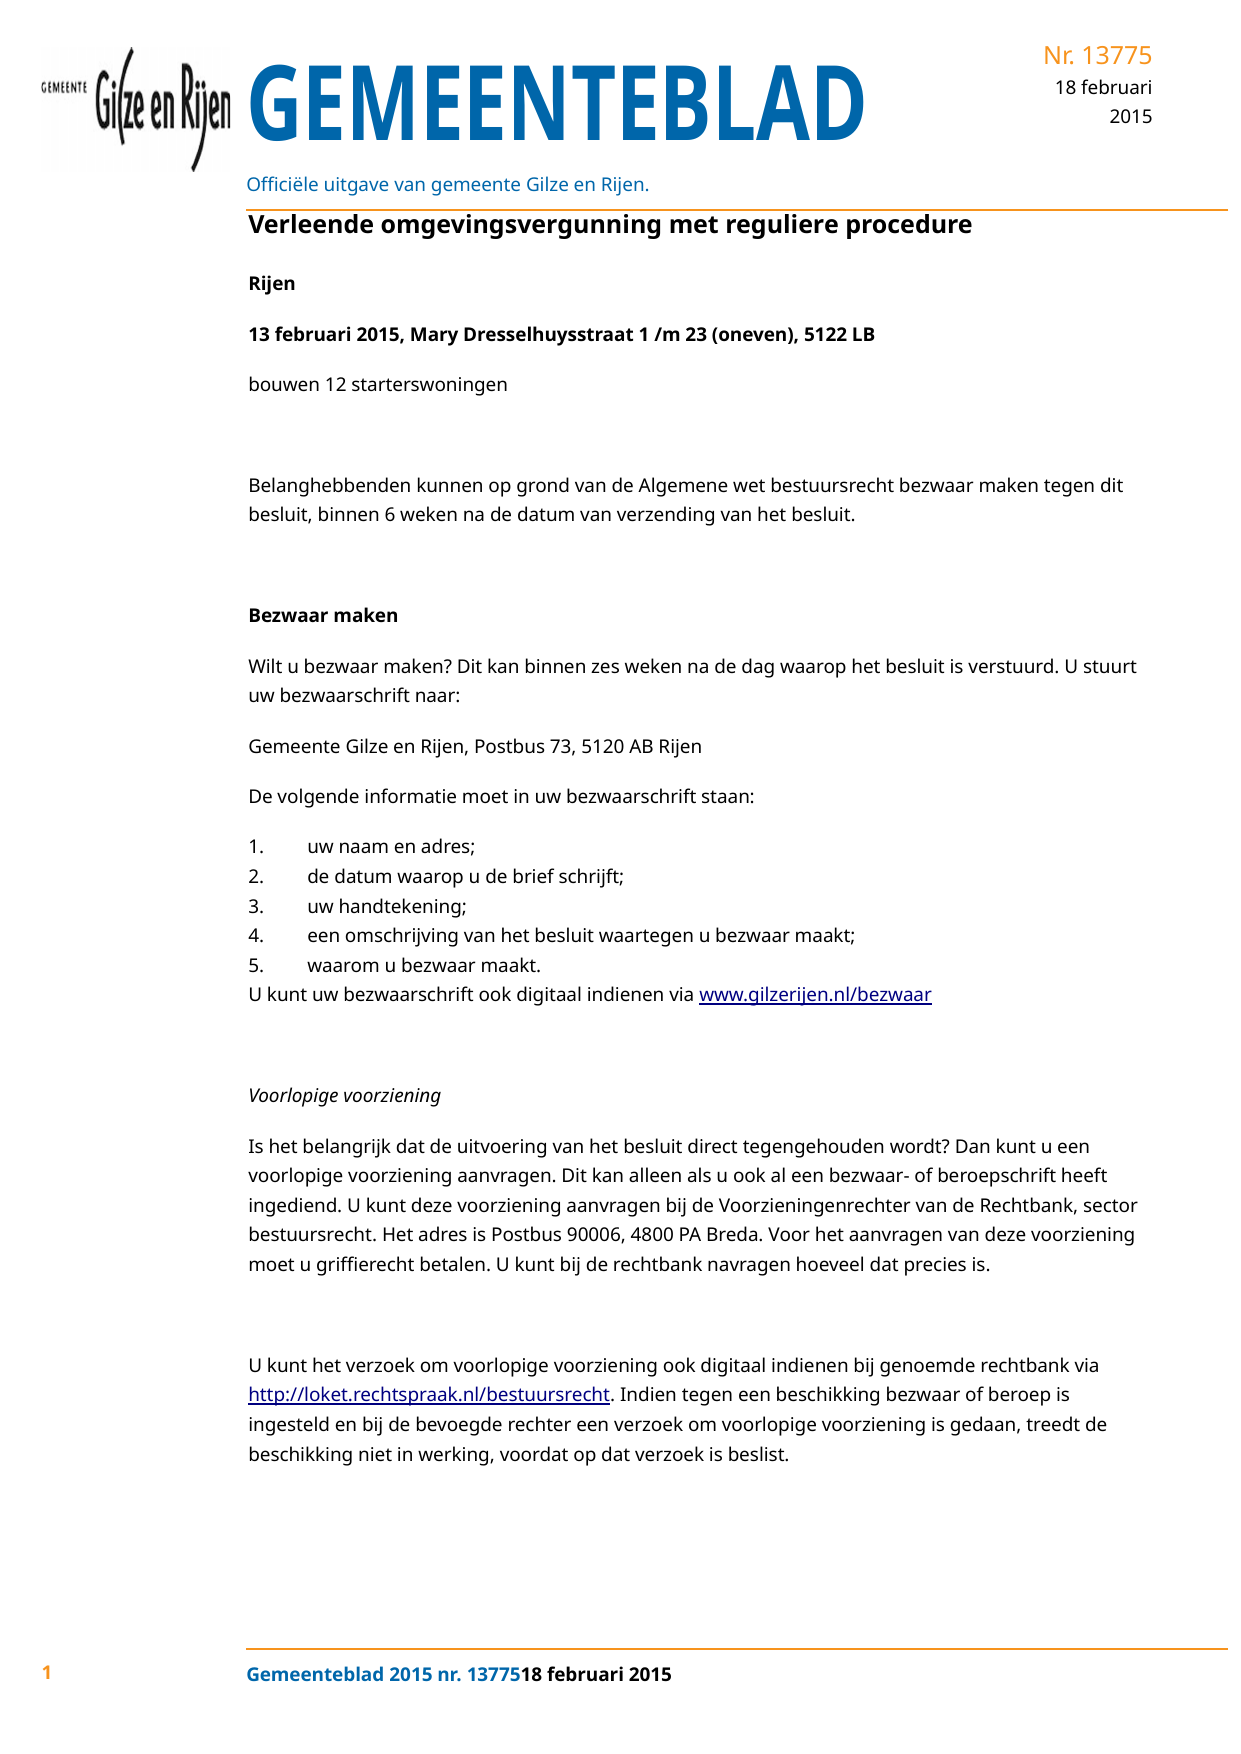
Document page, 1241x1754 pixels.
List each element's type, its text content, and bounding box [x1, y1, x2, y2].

text U kunt uw bezwaarschrift ook digitaal indienen via www.gilzerijen.nl/bezwaar [248, 982, 1152, 1007]
list een omschrijving van het besluit waartegen u bezwaar maakt; [248, 922, 1152, 948]
text bouwen 12 starterswoningen [248, 371, 1152, 397]
text Verleende omgevingsvergunning met reguliere procedure [248, 211, 1152, 241]
text U kunt het verzoek om voorlopige voorziening ook digitaal indienen bij genoemde rechtbank via http://loket.rechtspraak.nl/bestuursrecht. Indien tegen een beschikking bezwaar of beroep is ingesteld en bij de bevoegde rechter een verzoek om voorlopige voorziening is gedaan, treedt de beschikking niet in werking, voordat op dat verzoek is beslist. [248, 1352, 1152, 1466]
list de datum waarop u de brief schrijft; [248, 863, 1152, 889]
text Belanghebbenden kunnen op grond van de Algemene wet bestuursrecht bezwaar maken tegen dit besluit, binnen 6 weken na de datum van verzending van het besluit. [248, 472, 1152, 527]
text Gemeente Gilze en Rijen, Postbus 73, 5120 AB Rijen [248, 733, 1152, 758]
text Bezwaar maken [248, 602, 1152, 628]
list uw handtekening; [248, 893, 1152, 918]
text De volgende informatie moet in uw bezwaarschrift staan: [248, 783, 1152, 809]
text Voorlopige voorziening [248, 1082, 1152, 1108]
picture [41, 47, 231, 172]
text Wilt u bezwaar maken? Dit kan binnen zes weken na de dag waarop het besluit is verstuurd. U stuurt uw bezwaarschrift naar: [248, 653, 1152, 708]
list waarom u bezwaar maakt. [248, 952, 1152, 978]
text Rijen [248, 270, 1152, 296]
text 13 februari 2015, Mary Dresselhuysstraat 1 /m 23 (oneven), 5122 LB [248, 321, 1152, 346]
text Is het belangrijk dat de uitvoering van het besluit direct tegengehouden wordt? Dan kunt u een voorlopige voorziening aanvragen. Dit kan alleen als u ook al een bezwaar- of beroepschrift heeft ingediend. U kunt deze voorziening aanvragen bij de Voorzieningenrechter van de Rechtbank, sector bestuursrecht. Het adres is Postbus 90006, 4800 PA Breda. Voor het aanvragen van deze voorziening moet u griffierecht betalen. U kunt bij de rechtbank navragen hoeveel dat precies is. [248, 1133, 1152, 1277]
list uw naam en adres; [248, 834, 1152, 859]
